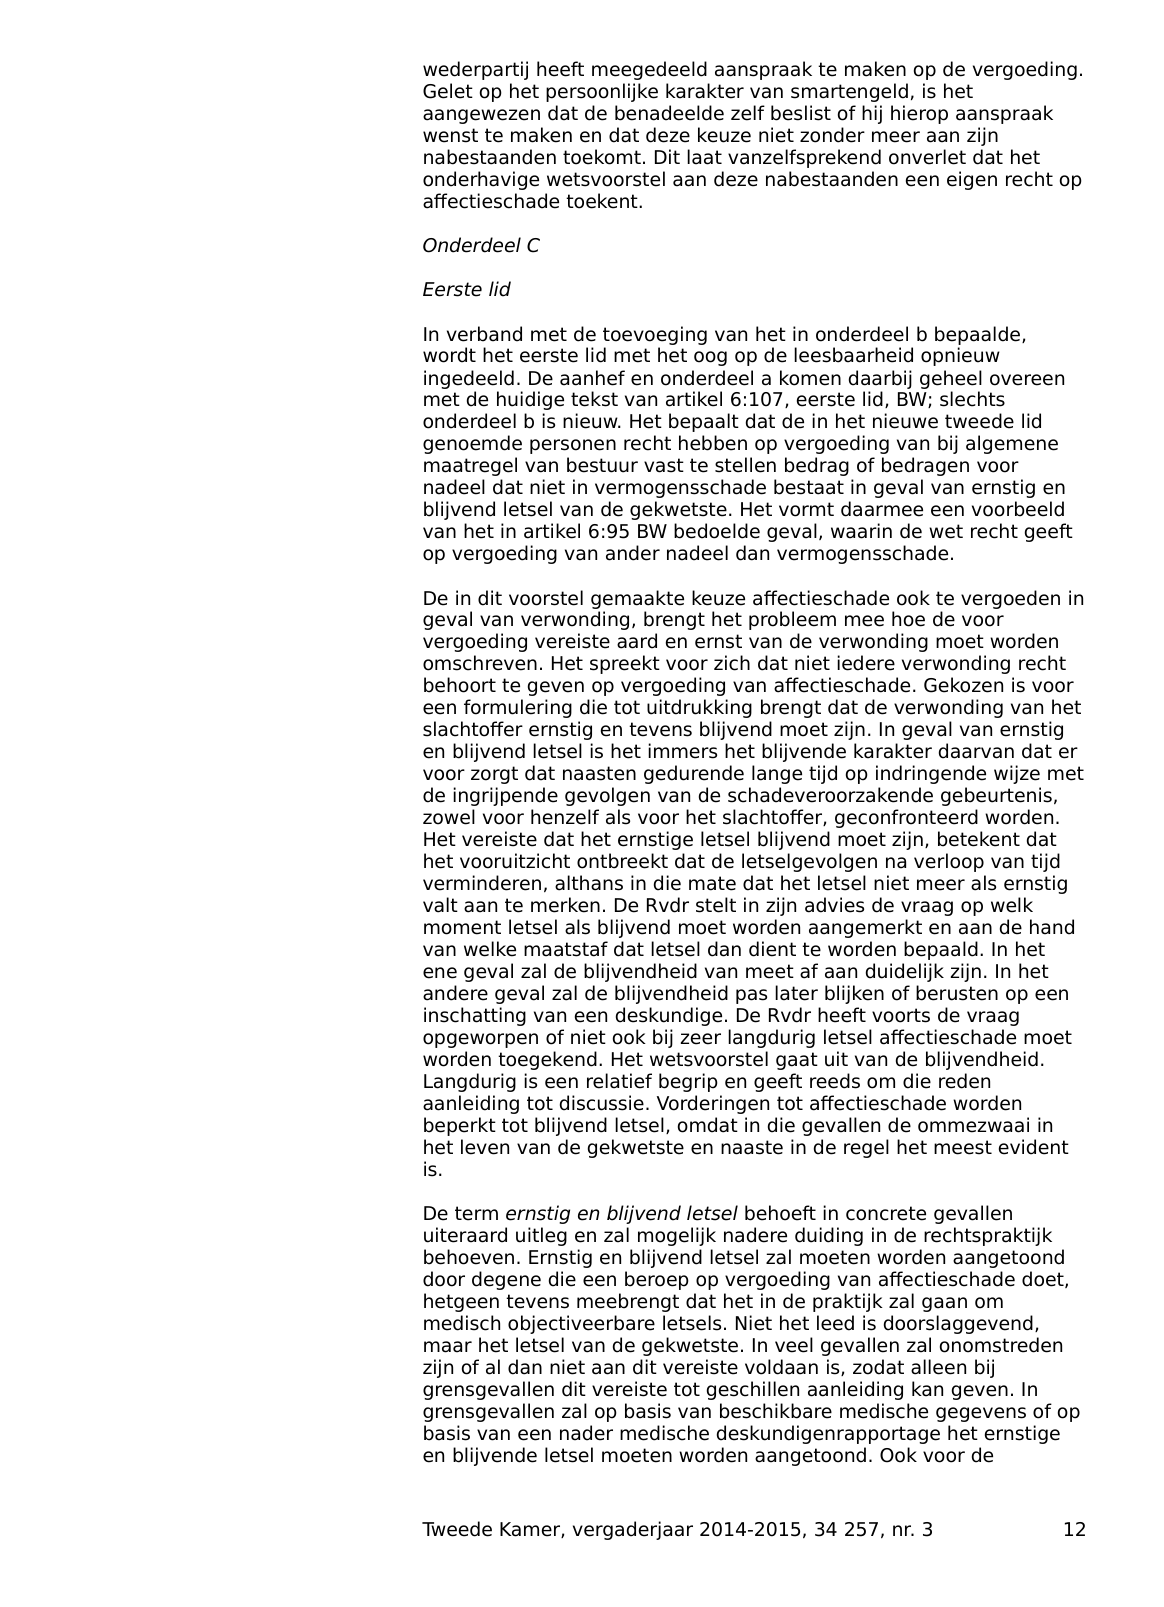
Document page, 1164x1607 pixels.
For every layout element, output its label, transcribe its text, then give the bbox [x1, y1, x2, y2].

text De term ernstig en blijvend letsel behoeft in concrete gevallen uiteraard uitleg en zal mogelijk nadere duiding in de rechtspraktijk behoeven. Ernstig en blijvend letsel zal moeten worden aangetoond door degene die een beroep op vergoeding van affectieschade doet, hetgeen tevens meebrengt dat het in de praktijk zal gaan om medisch objectiveerbare letsels. Niet het leed is doorslaggevend, maar het letsel van de gekwetste. In veel gevallen zal onomstreden zijn of al dan niet aan dit vereiste voldaan is, zodat alleen bij grensgevallen dit vereiste tot geschillen aanleiding kan geven. In grensgevallen zal op basis van beschikbare medische gegevens of op basis van een nader medische deskundigenrapportage het ernstige en blijvende letsel moeten worden aangetoond. Ook voor de [422, 1203, 1087, 1467]
text In verband met de toevoeging van het in onderdeel b bepaalde, wordt het eerste lid met het oog op de leesbaarheid opnieuw ingedeeld. De aanhef en onderdeel a komen daarbij geheel overeen met de huidige tekst van artikel 6:107, eerste lid, BW; slechts onderdeel b is nieuw. Het bepaalt dat de in het nieuwe tweede lid genoemde personen recht hebben op vergoeding van bij algemene maatregel van bestuur vast te stellen bedrag of bedragen voor nadeel dat niet in vermogensschade bestaat in geval van ernstig en blijvend letsel van de gekwetste. Het vormt daarmee een voorbeeld van het in artikel 6:95 BW bedoelde geval, waarin de wet recht geeft op vergoeding van ander nadeel dan vermogensschade. [422, 323, 1087, 565]
subtitle Onderdeel C [422, 235, 1087, 257]
text wederpartij heeft meegedeeld aanspraak te maken op de vergoeding. Gelet op het persoonlijke karakter van smartengeld, is het aangewezen dat de benadeelde zelf beslist of hij hierop aanspraak wenst te maken en dat deze keuze niet zonder meer aan zijn nabestaanden toekomt. Dit laat vanzelfsprekend onverlet dat het onderhavige wetsvoorstel aan deze nabestaanden een eigen recht op affectieschade toekent. [422, 59, 1087, 213]
subtitle Eerste lid [422, 279, 1087, 301]
text De in dit voorstel gemaakte keuze affectieschade ook te vergoeden in geval van verwonding, brengt het probleem mee hoe de voor vergoeding vereiste aard en ernst van de verwonding moet worden omschreven. Het spreekt voor zich dat niet iedere verwonding recht behoort te geven op vergoeding van affectieschade. Gekozen is voor een formulering die tot uitdrukking brengt dat de verwonding van het slachtoffer ernstig en tevens blijvend moet zijn. In geval van ernstig en blijvend letsel is het immers het blijvende karakter daarvan dat er voor zorgt dat naasten gedurende lange tijd op indringende wijze met de ingrijpende gevolgen van de schadeveroorzakende gebeurtenis, zowel voor henzelf als voor het slachtoffer, geconfronteerd worden. Het vereiste dat het ernstige letsel blijvend moet zijn, betekent dat het vooruitzicht ontbreekt dat de letselgevolgen na verloop van tijd verminderen, althans in die mate dat het letsel niet meer als ernstig valt aan te merken. De Rvdr stelt in zijn advies de vraag op welk moment letsel als blijvend moet worden aangemerkt en aan de hand van welke maatstaf dat letsel dan dient te worden bepaald. In het ene geval zal de blijvendheid van meet af aan duidelijk zijn. In het andere geval zal de blijvendheid pas later blijken of berusten op een inschatting van een deskundige. De Rvdr heeft voorts de vraag opgeworpen of niet ook bij zeer langdurig letsel affectieschade moet worden toegekend. Het wetsvoorstel gaat uit van de blijvendheid. Langdurig is een relatief begrip en geeft reeds om die reden aanleiding tot discussie. Vorderingen tot affectieschade worden beperkt tot blijvend letsel, omdat in die gevallen de ommezwaai in het leven van de gekwetste en naaste in de regel het meest evident is. [422, 587, 1087, 1181]
